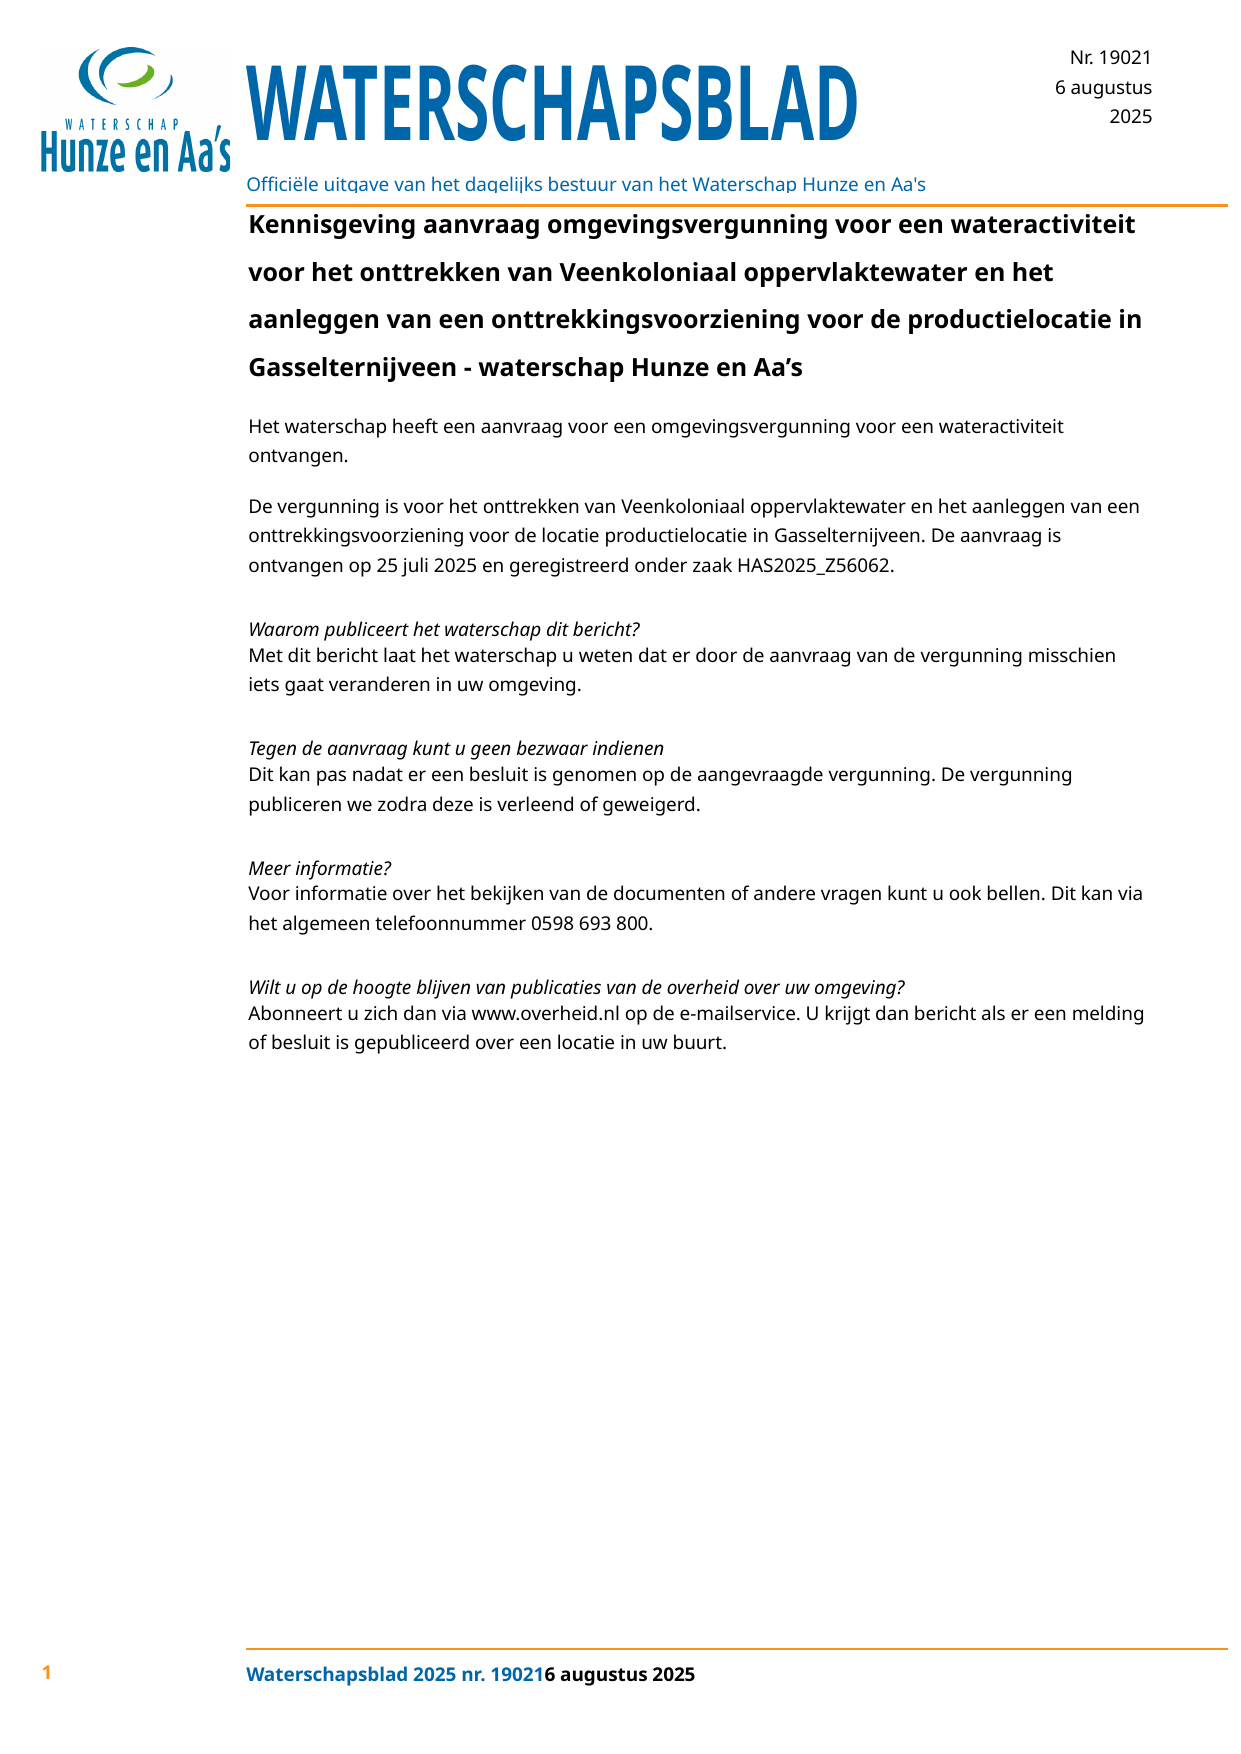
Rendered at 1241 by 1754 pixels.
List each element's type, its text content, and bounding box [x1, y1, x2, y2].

text Met dit bericht laat het waterschap u weten dat er door de aanvraag van de vergunning misschien iets gaat veranderen in uw omgeving. [248, 642, 1152, 697]
text Voor informatie over het bekijken van de documenten of andere vragen kunt u ook bellen. Dit kan via het algemeen telefoonnummer 0598 693 800. [248, 881, 1152, 936]
picture [226, 145, 231, 156]
text Abonneert u zich dan via www.overheid.nl op de e-mailservice. U krijgt dan bericht als er een melding of besluit is gepubliceerd over een locatie in uw buurt. [248, 1000, 1152, 1055]
picture [183, 163, 191, 172]
text Wilt u op de hoogte blijven van publicaties van de overheid over uw omgeving? [248, 974, 1152, 1000]
text Tegen de aanvraag kunt u geen bezwaar indienen [248, 736, 1152, 761]
text Waarom publiceert het waterschap dit bericht? [248, 616, 1152, 642]
text Kennisgeving aanvraag omgevingsvergunning voor een wateractiviteit voor het onttrekken van Veenkoloniaal oppervlaktewater en het aanleggen van een onttrekkingsvoorziening voor de productielocatie in Gasselternijveen - waterschap Hunze en Aa’s [248, 207, 1152, 384]
text Het waterschap heeft een aanvraag voor een omgevingsvergunning voor een wateractiviteit ontvangen. [248, 413, 1152, 468]
picture [41, 47, 231, 172]
picture [47, 154, 51, 172]
text De vergunning is voor het onttrekken van Veenkoloniaal oppervlaktewater en het aanleggen van een onttrekkingsvoorziening voor de locatie productielocatie in Gasselternijveen. De aanvraag is ontvangen op 25 juli 2025 en geregistreerd onder zaak HAS2025_Z56062. [248, 493, 1152, 578]
text Meer informatie? [248, 855, 1152, 881]
text Dit kan pas nadat er een besluit is genomen op de aangevraagde vergunning. De vergunning publiceren we zodra deze is verleend of geweigerd. [248, 761, 1152, 817]
